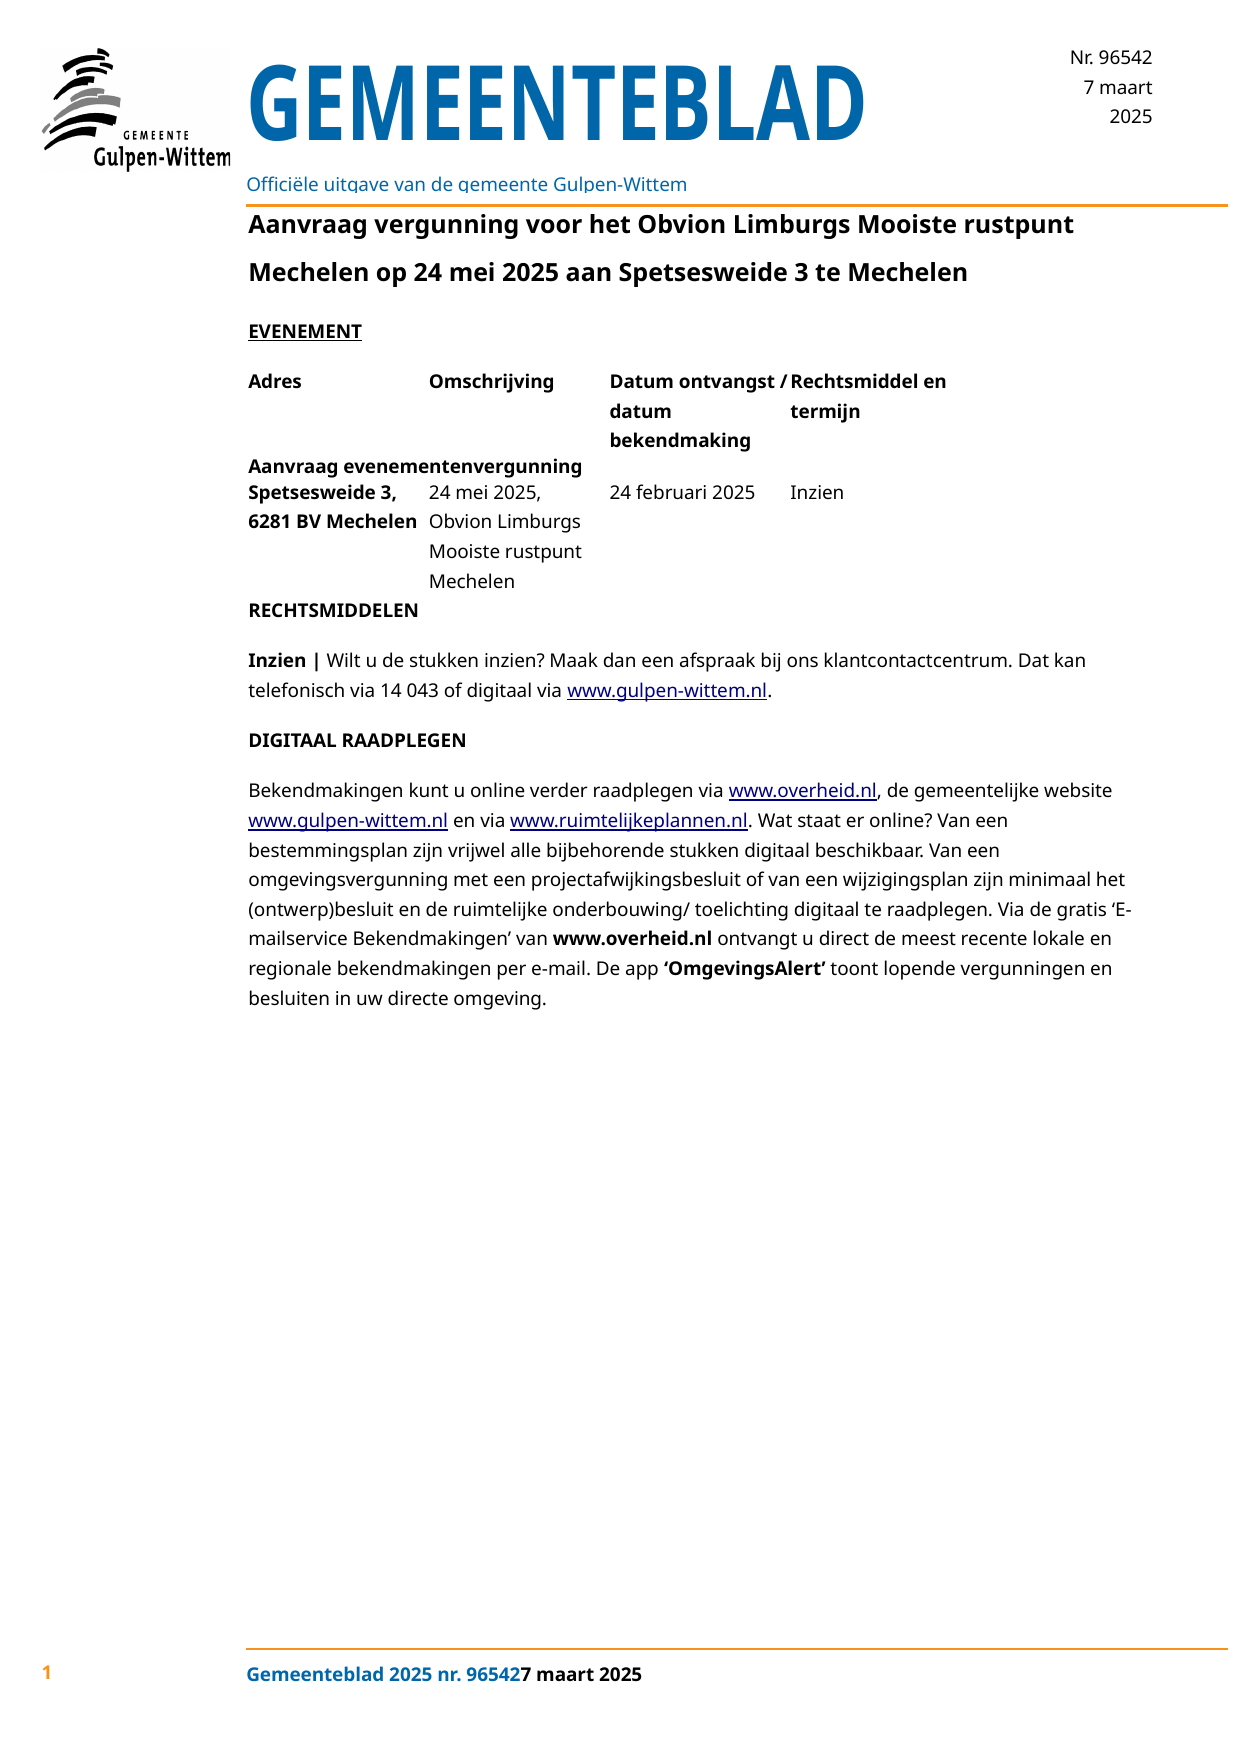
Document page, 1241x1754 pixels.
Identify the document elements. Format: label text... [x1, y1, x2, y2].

table_cell [971, 479, 1152, 593]
text EVENEMENT [248, 318, 1152, 344]
text DIGITAAL RAADPLEGEN [248, 727, 1152, 753]
table_cell Aanvraag evenementenvergunning [248, 453, 609, 479]
table_cell [790, 453, 971, 479]
table_header Datum ontvangst / datum bekendmaking [609, 369, 790, 453]
table_cell 24 mei 2025, Obvion Limburgs Mooiste rustpunt Mechelen [429, 479, 609, 593]
table_cell Inzien [790, 479, 971, 593]
text RECHTSMIDDELEN [248, 597, 1152, 622]
text Inzien | Wilt u de stukken inzien? Maak dan een afspraak bij ons klantcontactcentrum. Dat kan telefonisch via 14 043 of digitaal via www.gulpen-wittem.nl. [248, 647, 1152, 702]
table_header [971, 369, 1152, 394]
table_header Omschrijving [429, 369, 609, 453]
table_cell [609, 453, 790, 479]
table_cell 24 februari 2025 [609, 479, 790, 593]
table_header Adres [248, 369, 429, 453]
text Bekendmakingen kunt u online verder raadplegen via www.overheid.nl, de gemeentelijke website www.gulpen-wittem.nl en via www.ruimtelijkeplannen.nl. Wat staat er online? Van een bestemmingsplan zijn vrijwel alle bijbehorende stukken digitaal beschikbaar. Van een omgevingsvergunning met een projectafwijkingsbesluit of van een wijzigingsplan zijn minimaal het (ontwerp)besluit en de ruimtelijke onderbouwing/ toelichting digitaal te raadplegen. Via de gratis ‘E-mailservice Bekendmakingen’ van www.overheid.nl ontvangt u direct de meest recente lokale en regionale bekendmakingen per e-mail. De app ‘OmgevingsAlert’ toont lopende vergunningen en besluiten in uw directe omgeving. [248, 778, 1152, 1010]
table_cell [971, 453, 1152, 479]
table_cell Spetsesweide 3, 6281 BV Mechelen [248, 479, 429, 593]
text Aanvraag vergunning voor het Obvion Limburgs Mooiste rustpunt Mechelen op 24 mei 2025 aan Spetsesweide 3 te Mechelen [248, 207, 1152, 288]
picture [41, 47, 231, 172]
table_header Rechtsmiddel en termijn [790, 369, 971, 453]
table_cell [971, 394, 1152, 453]
